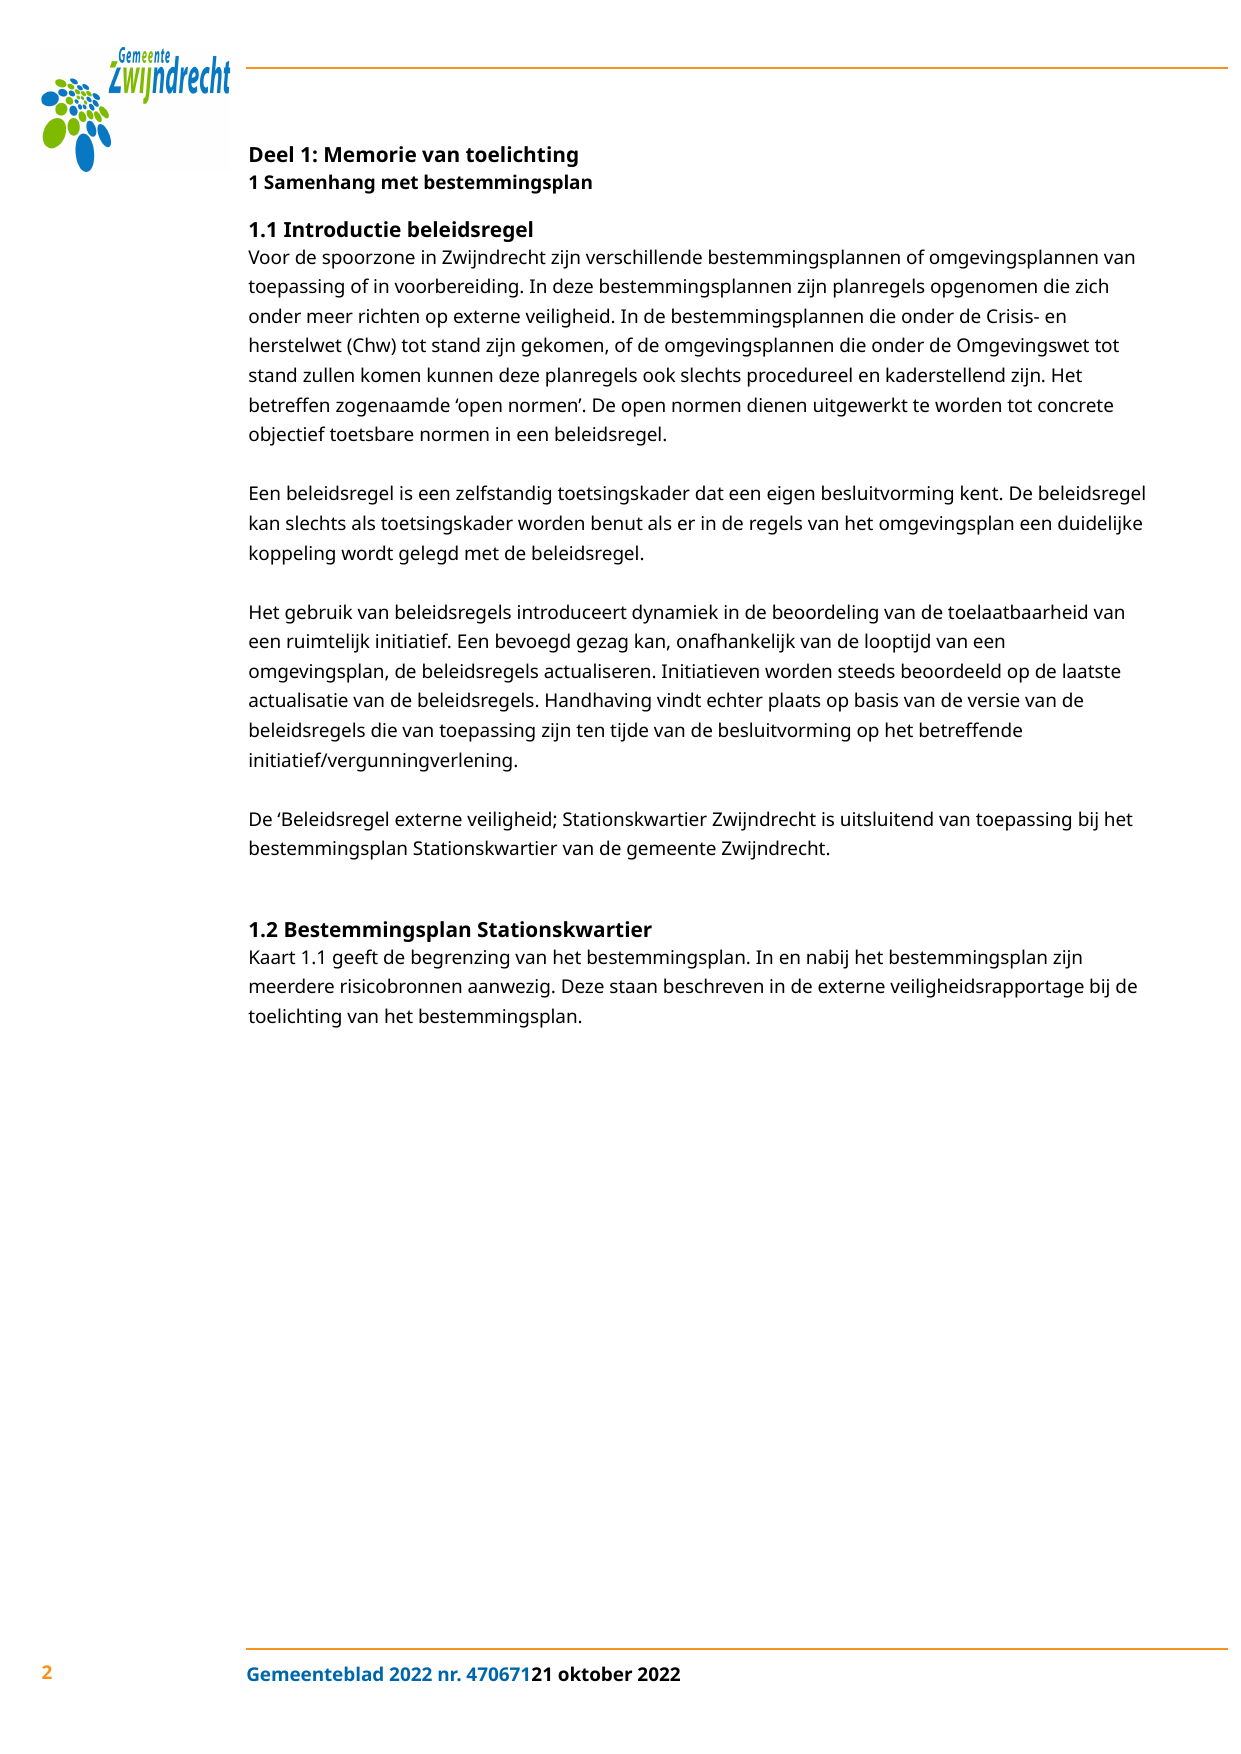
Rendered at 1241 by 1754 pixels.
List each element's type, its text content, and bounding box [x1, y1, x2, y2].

text Een beleidsregel is een zelfstandig toetsingskader dat een eigen besluitvorming kent. De beleidsregel kan slechts als toetsingskader worden benut als er in de regels van het omgevingsplan een duidelijke koppeling wordt gelegd met de beleidsregel. [248, 481, 1152, 565]
text 1.2 Bestemmingsplan Stationskwartier [248, 916, 1152, 944]
text Deel 1: Memorie van toelichting [248, 140, 1152, 169]
text De ‘Beleidsregel externe veiligheid; Stationskwartier Zwijndrecht is uitsluitend van toepassing bij het bestemmingsplan Stationskwartier van de gemeente Zwijndrecht. [248, 806, 1152, 861]
text Voor de spoorzone in Zwijndrecht zijn verschillende bestemmingsplannen of omgevingsplannen van toepassing of in voorbereiding. In deze bestemmingsplannen zijn planregels opgenomen die zich onder meer richten op externe veiligheid. In de bestemmingsplannen die onder de Crisis- en herstelwet (Chw) tot stand zijn gekomen, of de omgevingsplannen die onder de Omgevingswet tot stand zullen komen kunnen deze planregels ook slechts procedureel en kaderstellend zijn. Het betreffen zogenaamde ‘open normen’. De open normen dienen uitgewerkt te worden tot concrete objectief toetsbare normen in een beleidsregel. [248, 244, 1152, 447]
text 1.1 Introductie beleidsregel [248, 215, 1152, 244]
text Kaart 1.1 geeft de begrenzing van het bestemmingsplan. In en nabij het bestemmingsplan zijn meerdere risicobronnen aanwezig. Deze staan beschreven in de externe veiligheidsrapportage bij de toelichting van het bestemmingsplan. [248, 944, 1152, 1029]
text 1 Samenhang met bestemmingsplan [248, 169, 1152, 194]
picture [41, 47, 231, 172]
text Het gebruik van beleidsregels introduceert dynamiek in de beoordeling van de toelaatbaarheid van een ruimtelijk initiatief. Een bevoegd gezag kan, onafhankelijk van de looptijd van een omgevingsplan, de beleidsregels actualiseren. Initiatieven worden steeds beoordeeld op de laatste actualisatie van de beleidsregels. Handhaving vindt echter plaats op basis van de versie van de beleidsregels die van toepassing zijn ten tijde van de besluitvorming op het betreffende initiatief/vergunningverlening. [248, 599, 1152, 772]
